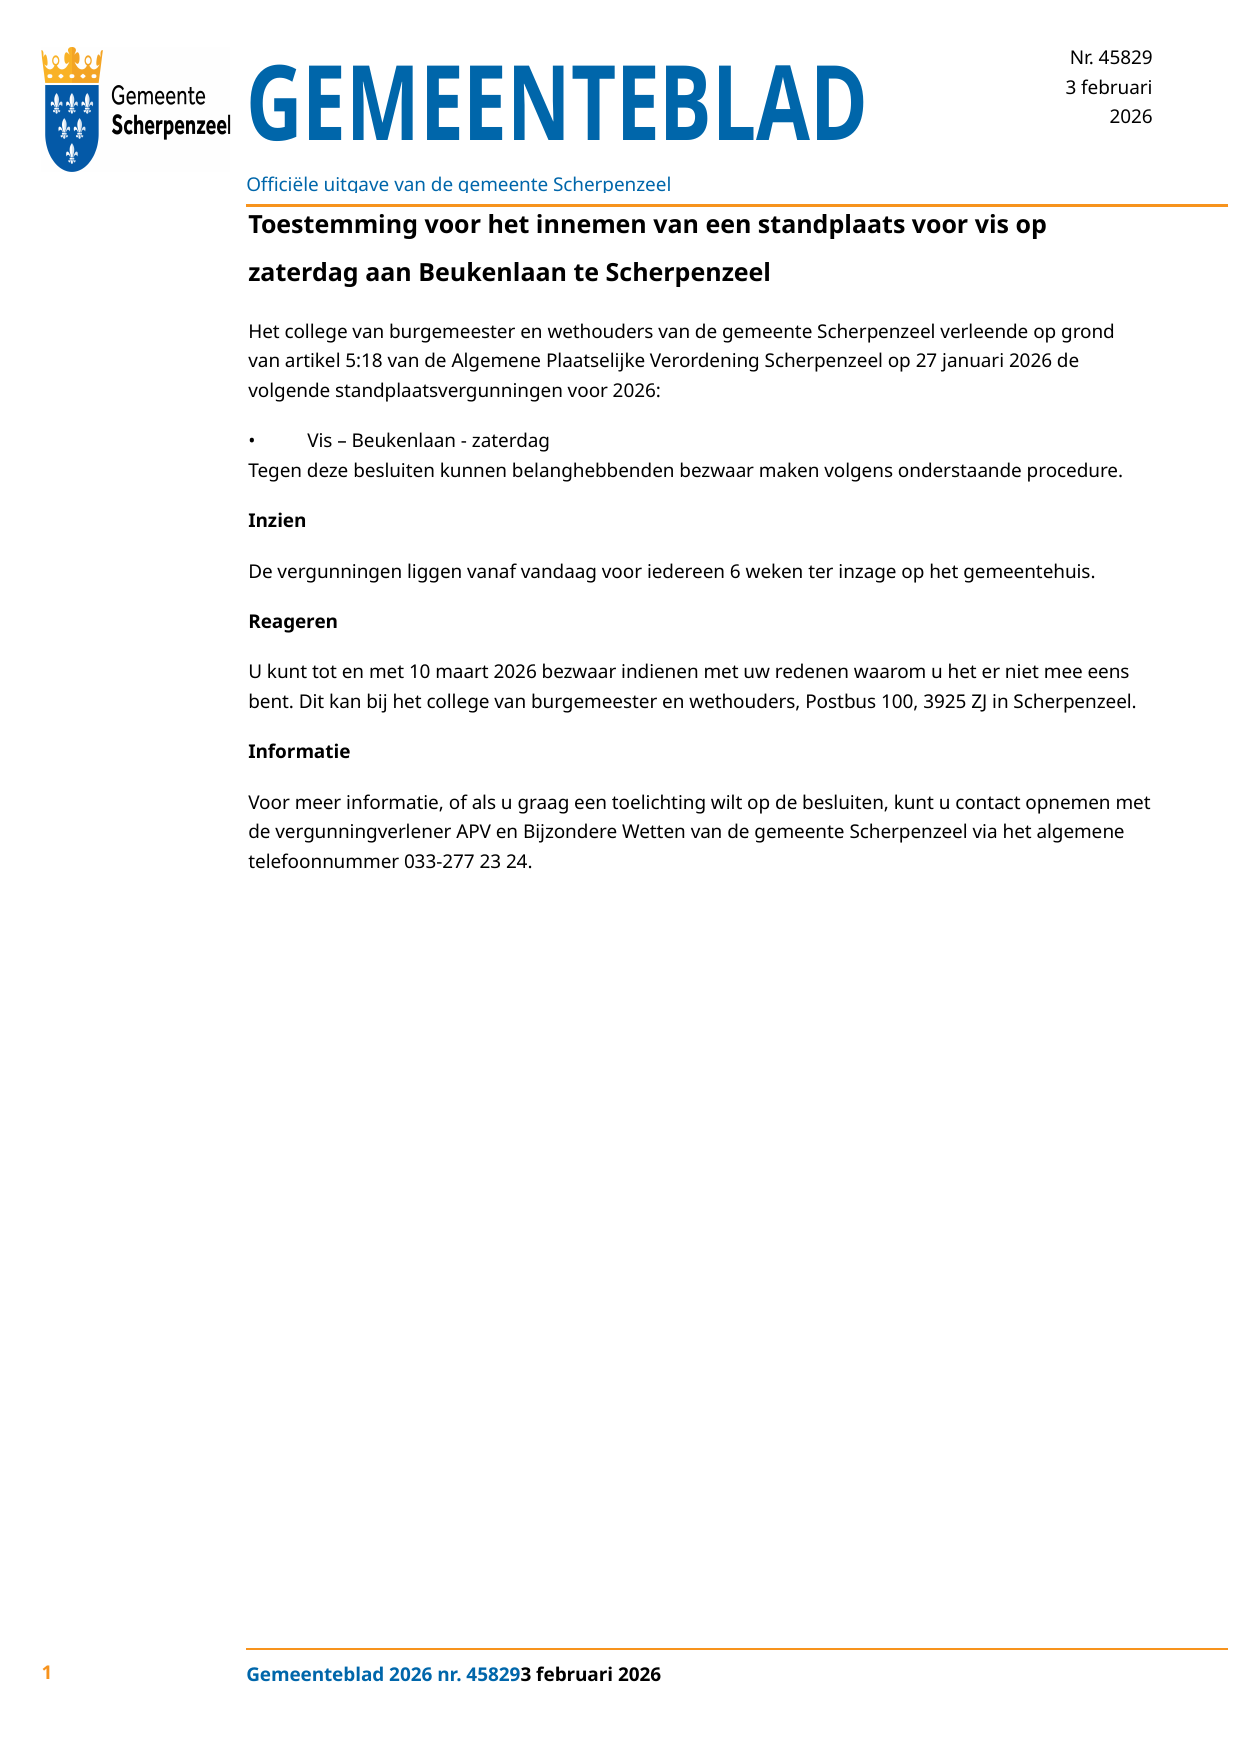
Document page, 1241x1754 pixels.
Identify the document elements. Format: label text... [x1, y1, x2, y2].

text Voor meer informatie, of als u graag een toelichting wilt op de besluiten, kunt u contact opnemen met de vergunningverlener APV en Bijzondere Wetten van de gemeente Scherpenzeel via het algemene telefoonnummer 033-277 23 24. [248, 789, 1152, 874]
picture [41, 47, 231, 172]
text Tegen deze besluiten kunnen belanghebbenden bezwaar maken volgens onderstaande procedure. [248, 457, 1152, 483]
text Reageren [248, 608, 1152, 634]
text Het college van burgemeester en wethouders van de gemeente Scherpenzeel verleende op grond van artikel 5:18 van de Algemene Plaatselijke Verordening Scherpenzeel op 27 januari 2026 de volgende standplaatsvergunningen voor 2026: [248, 318, 1152, 403]
list Vis – Beukenlaan - zaterdag [248, 427, 1152, 453]
text Inzien [248, 507, 1152, 533]
text U kunt tot en met 10 maart 2026 bezwaar indienen met uw redenen waarom u het er niet mee eens bent. Dit kan bij het college van burgemeester en wethouders, Postbus 100, 3925 ZJ in Scherpenzeel. [248, 659, 1152, 714]
text Toestemming voor het innemen van een standplaats voor vis op zaterdag aan Beukenlaan te Scherpenzeel [248, 207, 1152, 288]
text De vergunningen liggen vanaf vandaag voor iedereen 6 weken ter inzage op het gemeentehuis. [248, 558, 1152, 584]
text Informatie [248, 739, 1152, 764]
